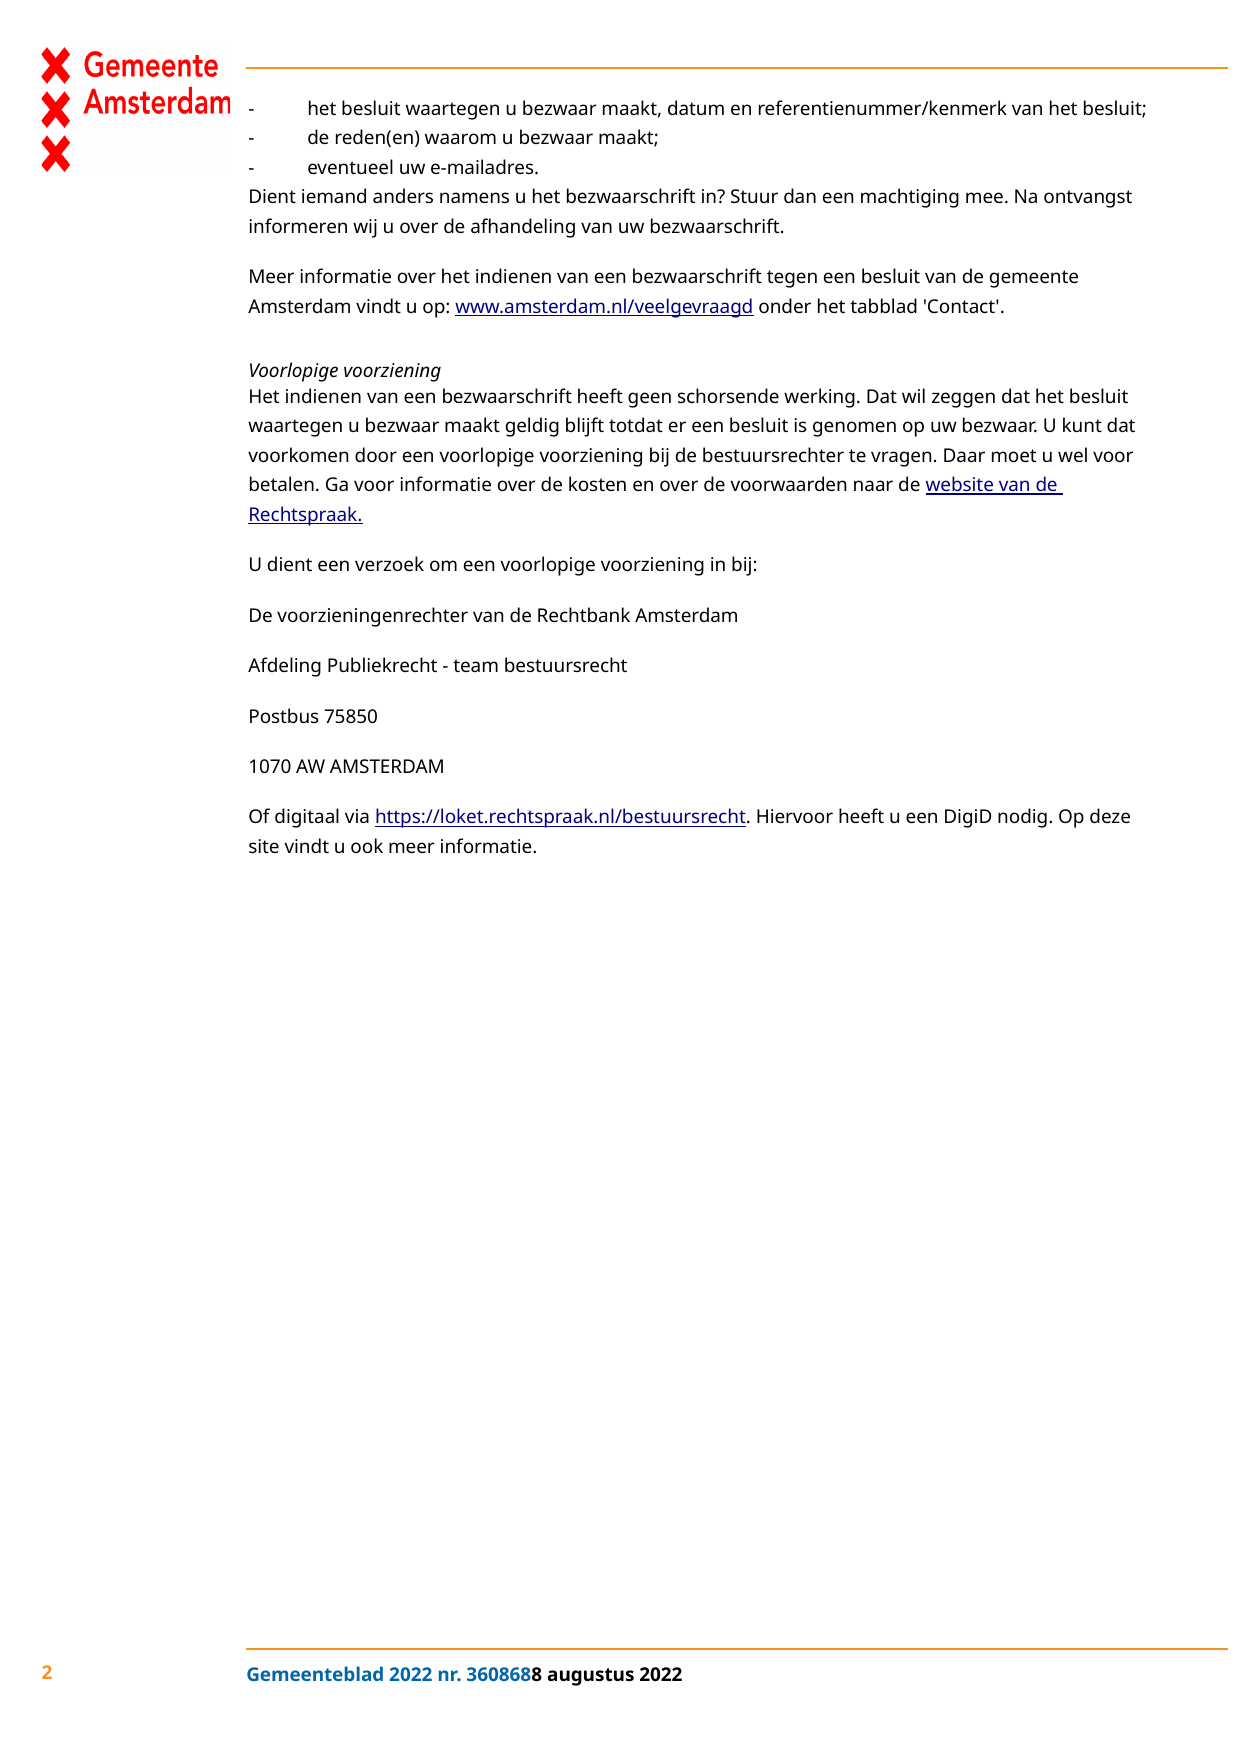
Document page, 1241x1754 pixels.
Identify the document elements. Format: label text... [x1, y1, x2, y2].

text 1070 AW AMSTERDAM [248, 753, 1152, 779]
text Afdeling Publiekrecht - team bestuursrecht [248, 652, 1152, 678]
text Postbus 75850 [248, 703, 1152, 728]
list eventueel uw e-mailadres. [248, 154, 1152, 180]
text Meer informatie over het indienen van een bezwaarschrift tegen een besluit van de gemeente Amsterdam vindt u op: www.amsterdam.nl/veelgevraagd onder het tabblad 'Contact'. [248, 263, 1152, 319]
list het besluit waartegen u bezwaar maakt, datum en referentienummer/kenmerk van het besluit; [248, 95, 1152, 121]
list de reden(en) waarom u bezwaar maakt; [248, 124, 1152, 150]
text Het indienen van een bezwaarschrift heeft geen schorsende werking. Dat wil zeggen dat het besluit waartegen u bezwaar maakt geldig blijft totdat er een besluit is genomen op uw bezwaar. U kunt dat voorkomen door een voorlopige voorziening bij de bestuursrechter te vragen. Daar moet u wel voor betalen. Ga voor informatie over de kosten en over de voorwaarden naar de website van de Rechtspraak. [248, 383, 1152, 527]
text Dient iemand anders namens u het bezwaarschrift in? Stuur dan een machtiging mee. Na ontvangst informeren wij u over de afhandeling van uw bezwaarschrift. [248, 183, 1152, 239]
text De voorzieningenrechter van de Rechtbank Amsterdam [248, 602, 1152, 628]
text U dient een verzoek om een voorlopige voorziening in bij: [248, 552, 1152, 577]
picture [41, 47, 231, 172]
text Voorlopige voorziening [248, 357, 1152, 383]
text Of digitaal via https://loket.rechtspraak.nl/bestuursrecht. Hiervoor heeft u een DigiD nodig. Op deze site vindt u ook meer informatie. [248, 804, 1152, 859]
